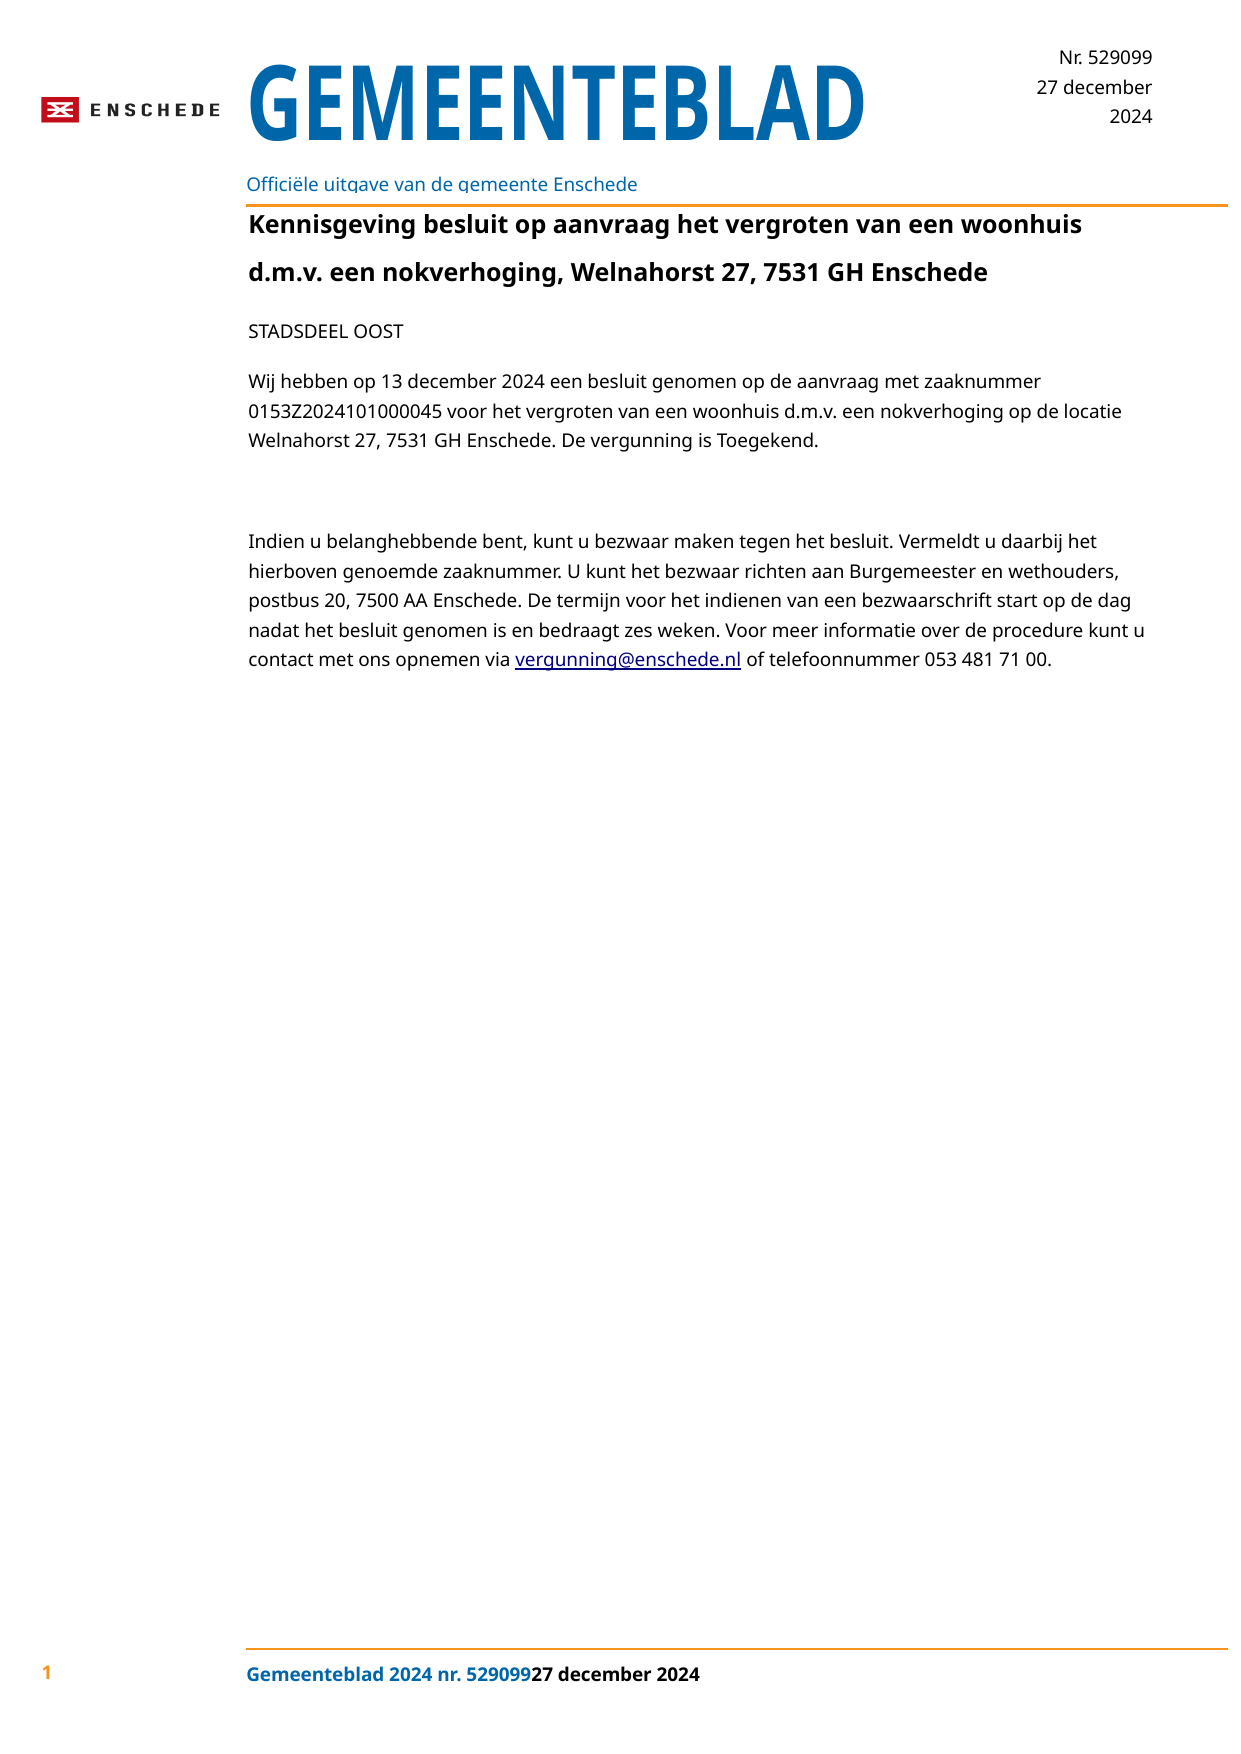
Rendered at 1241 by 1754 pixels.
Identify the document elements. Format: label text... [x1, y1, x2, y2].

text Wij hebben op 13 december 2024 een besluit genomen op de aanvraag met zaaknummer 0153Z2024101000045 voor het vergroten van een woonhuis d.m.v. een nokverhoging op de locatie Welnahorst 27, 7531 GH Enschede. De vergunning is Toegekend. [248, 368, 1152, 453]
text STADSDEEL OOST [248, 318, 1152, 344]
text Kennisgeving besluit op aanvraag het vergroten van een woonhuis d.m.v. een nokverhoging, Welnahorst 27, 7531 GH Enschede [248, 207, 1152, 288]
picture [41, 47, 231, 172]
text Indien u belanghebbende bent, kunt u bezwaar maken tegen het besluit. Vermeldt u daarbij het hierboven genoemde zaaknummer. U kunt het bezwaar richten aan Burgemeester en wethouders, postbus 20, 7500 AA Enschede. De termijn voor het indienen van een bezwaarschrift start op de dag nadat het besluit genomen is en bedraagt zes weken. Voor meer informatie over de procedure kunt u contact met ons opnemen via vergunning@enschede.nl of telefoonnummer 053 481 71 00. [248, 528, 1152, 672]
